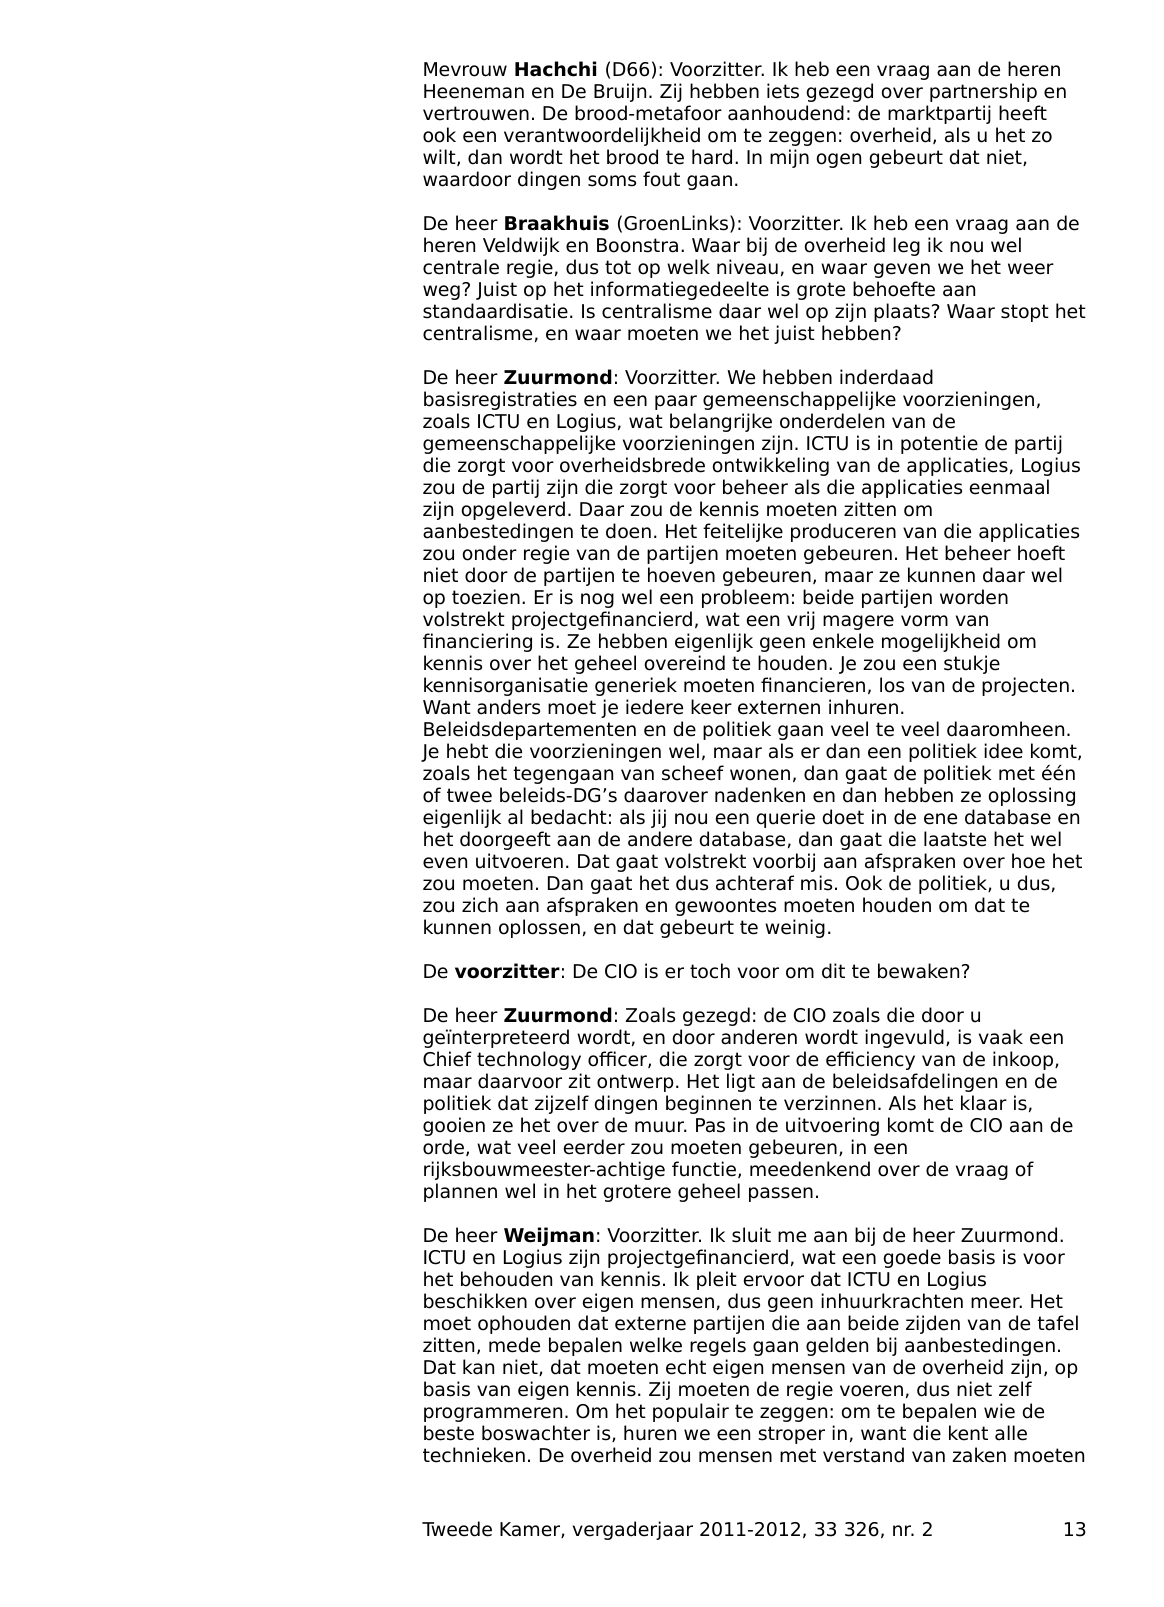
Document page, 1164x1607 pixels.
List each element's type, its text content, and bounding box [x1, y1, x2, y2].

text De heer Braakhuis (GroenLinks): Voorzitter. Ik heb een vraag aan de heren Veldwijk en Boonstra. Waar bij de overheid leg ik nou wel centrale regie, dus tot op welk niveau, en waar geven we het weer weg? Juist op het informatiegedeelte is grote behoefte aan standaardisatie. Is centralisme daar wel op zijn plaats? Waar stopt het centralisme, en waar moeten we het juist hebben? [422, 213, 1087, 345]
text De heer Zuurmond: Zoals gezegd: de CIO zoals die door u geïnterpreteerd wordt, en door anderen wordt ingevuld, is vaak een Chief technology officer, die zorgt voor de efficiency van de inkoop, maar daarvoor zit ontwerp. Het ligt aan de beleidsafdelingen en de politiek dat zijzelf dingen beginnen te verzinnen. Als het klaar is, gooien ze het over de muur. Pas in de uitvoering komt de CIO aan de orde, wat veel eerder zou moeten gebeuren, in een rijksbouwmeester-achtige functie, meedenkend over de vraag of plannen wel in het grotere geheel passen. [422, 1005, 1087, 1203]
text De heer Zuurmond: Voorzitter. We hebben inderdaad basisregistraties en een paar gemeenschappelijke voorzieningen, zoals ICTU en Logius, wat belangrijke onderdelen van de gemeenschappelijke voorzieningen zijn. ICTU is in potentie de partij die zorgt voor overheidsbrede ontwikkeling van de applicaties, Logius zou de partij zijn die zorgt voor beheer als die applicaties eenmaal zijn opgeleverd. Daar zou de kennis moeten zitten om aanbestedingen te doen. Het feitelijke produceren van die applicaties zou onder regie van de partijen moeten gebeuren. Het beheer hoeft niet door de partijen te hoeven gebeuren, maar ze kunnen daar wel op toezien. Er is nog wel een probleem: beide partijen worden volstrekt projectgefinancierd, wat een vrij magere vorm van financiering is. Ze hebben eigenlijk geen enkele mogelijkheid om kennis over het geheel overeind te houden. Je zou een stukje kennisorganisatie generiek moeten financieren, los van de projecten. Want anders moet je iedere keer externen inhuren. [422, 367, 1087, 719]
text Beleidsdepartementen en de politiek gaan veel te veel daaromheen. Je hebt die voorzieningen wel, maar als er dan een politiek idee komt, zoals het tegengaan van scheef wonen, dan gaat de politiek met één of twee beleids-DG’s daarover nadenken en dan hebben ze oplossing eigenlijk al bedacht: als jij nou een querie doet in de ene database en het doorgeeft aan de andere database, dan gaat die laatste het wel even uitvoeren. Dat gaat volstrekt voorbij aan afspraken over hoe het zou moeten. Dan gaat het dus achteraf mis. Ook de politiek, u dus, zou zich aan afspraken en gewoontes moeten houden om dat te kunnen oplossen, en dat gebeurt te weinig. [422, 719, 1087, 939]
text De heer Weijman: Voorzitter. Ik sluit me aan bij de heer Zuurmond. ICTU en Logius zijn projectgefinancierd, wat een goede basis is voor het behouden van kennis. Ik pleit ervoor dat ICTU en Logius beschikken over eigen mensen, dus geen inhuurkrachten meer. Het moet ophouden dat externe partijen die aan beide zijden van de tafel zitten, mede bepalen welke regels gaan gelden bij aanbestedingen. Dat kan niet, dat moeten echt eigen mensen van de overheid zijn, op basis van eigen kennis. Zij moeten de regie voeren, dus niet zelf programmeren. Om het populair te zeggen: om te bepalen wie de beste boswachter is, huren we een stroper in, want die kent alle technieken. De overheid zou mensen met verstand van zaken moeten [422, 1225, 1087, 1467]
text De voorzitter: De CIO is er toch voor om dit te bewaken? [422, 961, 1087, 983]
text Mevrouw Hachchi (D66): Voorzitter. Ik heb een vraag aan de heren Heeneman en De Bruijn. Zij hebben iets gezegd over partnership en vertrouwen. De brood-metafoor aanhoudend: de marktpartij heeft ook een verantwoordelijkheid om te zeggen: overheid, als u het zo wilt, dan wordt het brood te hard. In mijn ogen gebeurt dat niet, waardoor dingen soms fout gaan. [422, 59, 1087, 191]
